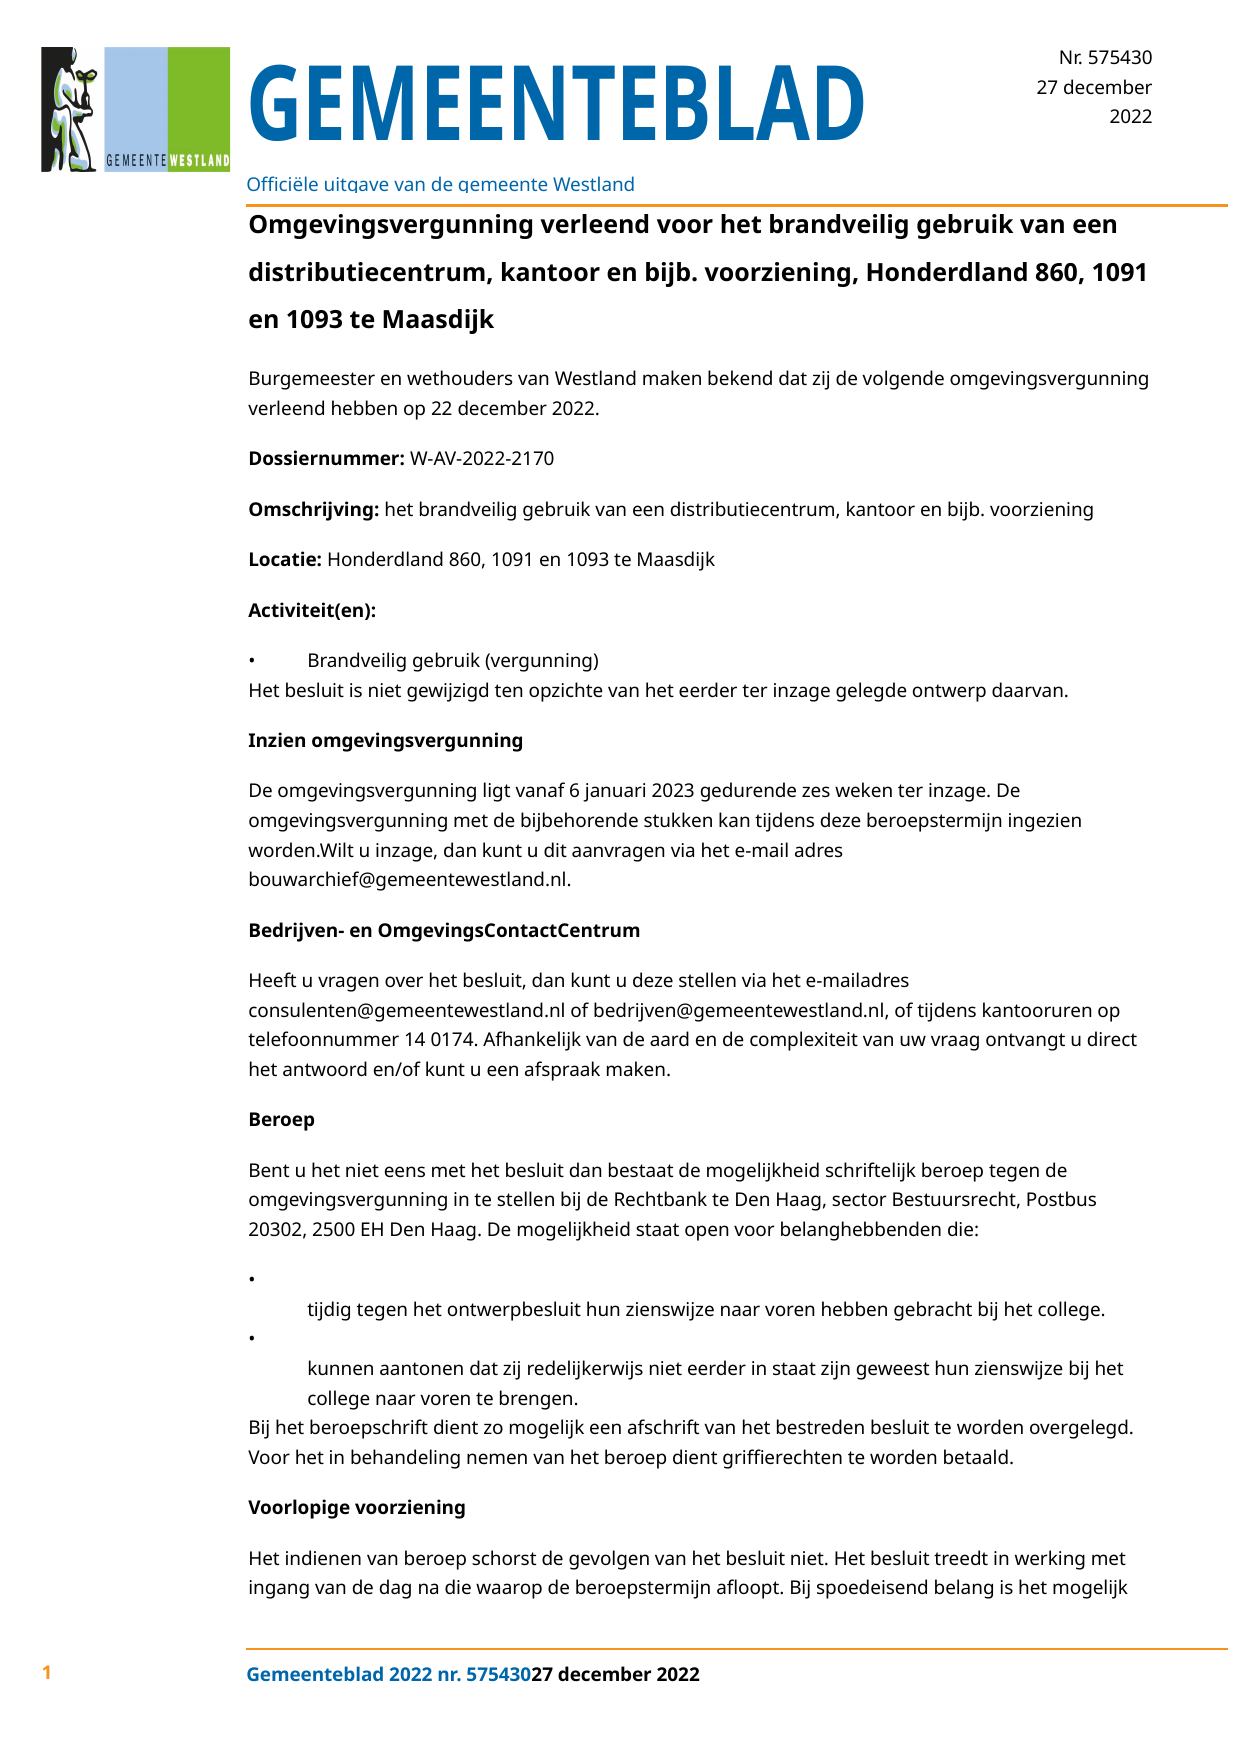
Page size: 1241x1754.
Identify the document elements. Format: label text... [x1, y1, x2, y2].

list Brandveilig gebruik (vergunning) [248, 647, 1152, 673]
text Het besluit is niet gewijzigd ten opzichte van het eerder ter inzage gelegde ontwerp daarvan. [248, 677, 1152, 702]
text Heeft u vragen over het besluit, dan kunt u deze stellen via het e-mailadres consulenten@gemeentewestland.nl of bedrijven@gemeentewestland.nl, of tijdens kantooruren op telefoonnummer 14 0174. Afhankelijk van de aard en de complexiteit van uw vraag ontvangt u direct het antwoord en/of kunt u een afspraak maken. [248, 967, 1152, 1082]
text De omgevingsvergunning ligt vanaf 6 januari 2023 gedurende zes weken ter inzage. De omgevingsvergunning met de bijbehorende stukken kan tijdens deze beroepstermijn ingezien worden.Wilt u inzage, dan kunt u dit aanvragen via het e-mail adres bouwarchief@gemeentewestland.nl. [248, 778, 1152, 892]
text Omgevingsvergunning verleend voor het brandveilig gebruik van een distributiecentrum, kantoor en bijb. voorziening, Honderdland 860, 1091 en 1093 te Maasdijk [248, 207, 1152, 336]
list kunnen aantonen dat zij redelijkerwijs niet eerder in staat zijn geweest hun zienswijze bij het college naar voren te brengen. [248, 1355, 1152, 1410]
text Dossiernummer: W-AV-2022-2170 [248, 446, 1152, 471]
text Bedrijven- en OmgevingsContactCentrum [248, 917, 1152, 942]
text Beroep [248, 1106, 1152, 1132]
text Bij het beroepschrift dient zo mogelijk een afschrift van het bestreden besluit te worden overgelegd. Voor het in behandeling nemen van het beroep dient griffierechten te worden betaald. [248, 1414, 1152, 1469]
text Burgemeester en wethouders van Westland maken bekend dat zij de volgende omgevingsvergunning verleend hebben op 22 december 2022. [248, 366, 1152, 421]
list tijdig tegen het ontwerpbesluit hun zienswijze naar voren hebben gebracht bij het college. [248, 1296, 1152, 1322]
text Inzien omgevingsvergunning [248, 727, 1152, 753]
text Omschrijving: het brandveilig gebruik van een distributiecentrum, kantoor en bijb. voorziening [248, 496, 1152, 522]
picture [41, 47, 231, 172]
text Het indienen van beroep schorst de gevolgen van het besluit niet. Het besluit treedt in werking met ingang van de dag na die waarop de beroepstermijn afloopt. Bij spoedeisend belang is het mogelijk [248, 1545, 1152, 1600]
text Locatie: Honderdland 860, 1091 en 1093 te Maasdijk [248, 546, 1152, 572]
text Activiteit(en): [248, 597, 1152, 622]
text Voorlopige voorziening [248, 1494, 1152, 1520]
text Bent u het niet eens met het besluit dan bestaat de mogelijkheid schriftelijk beroep tegen de omgevingsvergunning in te stellen bij de Rechtbank te Den Haag, sector Bestuursrecht, Postbus 20302, 2500 EH Den Haag. De mogelijkheid staat open voor belanghebbenden die: [248, 1157, 1152, 1242]
